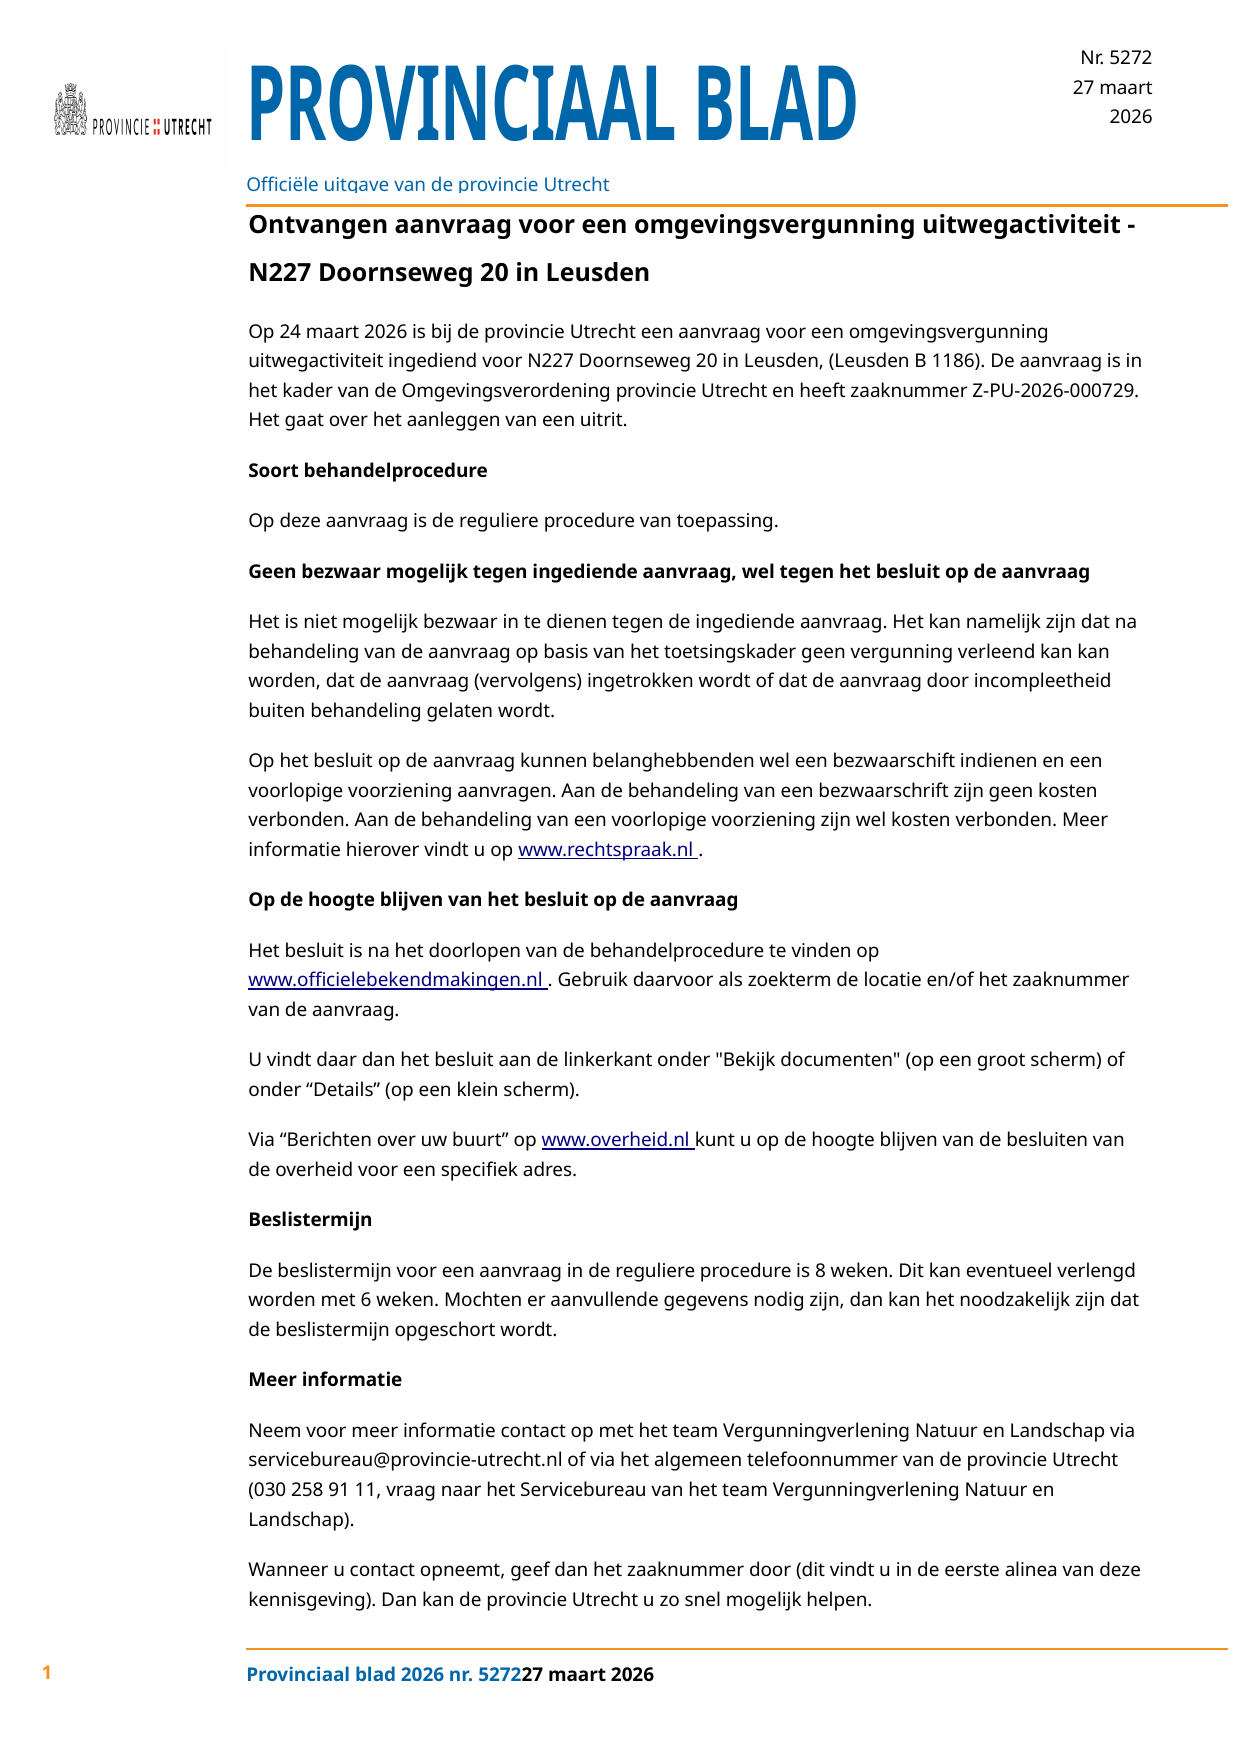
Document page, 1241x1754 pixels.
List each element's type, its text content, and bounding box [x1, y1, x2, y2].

text Op de hoogte blijven van het besluit op de aanvraag [248, 887, 1152, 912]
picture [41, 47, 231, 172]
text Op deze aanvraag is de reguliere procedure van toepassing. [248, 507, 1152, 533]
text Op 24 maart 2026 is bij de provincie Utrecht een aanvraag voor een omgevingsvergunning uitwegactiviteit ingediend voor N227 Doornseweg 20 in Leusden, (Leusden B 1186). De aanvraag is in het kader van de Omgevingsverordening provincie Utrecht en heeft zaaknummer Z-PU-2026-000729. Het gaat over het aanleggen van een uitrit. [248, 318, 1152, 432]
text U vindt daar dan het besluit aan de linkerkant onder "Bekijk documenten" (op een groot scherm) of onder “Details” (op een klein scherm). [248, 1047, 1152, 1102]
text Geen bezwaar mogelijk tegen ingediende aanvraag, wel tegen het besluit op de aanvraag [248, 558, 1152, 584]
text Ontvangen aanvraag voor een omgevingsvergunning uitwegactiviteit - N227 Doornseweg 20 in Leusden [248, 207, 1152, 288]
text Via “Berichten over uw buurt” op www.overheid.nl kunt u op de hoogte blijven van de besluiten van de overheid voor een specifiek adres. [248, 1127, 1152, 1182]
text Beslistermijn [248, 1207, 1152, 1232]
text Het besluit is na het doorlopen van de behandelprocedure te vinden op www.officielebekendmakingen.nl . Gebruik daarvoor als zoekterm de locatie en/of het zaaknummer van de aanvraag. [248, 937, 1152, 1022]
text Wanneer u contact opneemt, geef dan het zaaknummer door (dit vindt u in de eerste alinea van deze kennisgeving). Dan kan de provincie Utrecht u zo snel mogelijk helpen. [248, 1556, 1152, 1612]
text Soort behandelprocedure [248, 457, 1152, 483]
text Neem voor meer informatie contact op met het team Vergunningverlening Natuur en Landschap via servicebureau@provincie-utrecht.nl of via het algemeen telefoonnummer van de provincie Utrecht (030 258 91 11, vraag naar het Servicebureau van het team Vergunningverlening Natuur en Landschap). [248, 1417, 1152, 1532]
text De beslistermijn voor een aanvraag in de reguliere procedure is 8 weken. Dit kan eventueel verlengd worden met 6 weken. Mochten er aanvullende gegevens nodig zijn, dan kan het noodzakelijk zijn dat de beslistermijn opgeschort wordt. [248, 1257, 1152, 1342]
text Meer informatie [248, 1367, 1152, 1392]
text Het is niet mogelijk bezwaar in te dienen tegen de ingediende aanvraag. Het kan namelijk zijn dat na behandeling van de aanvraag op basis van het toetsingskader geen vergunning verleend kan kan worden, dat de aanvraag (vervolgens) ingetrokken wordt of dat de aanvraag door incompleetheid buiten behandeling gelaten wordt. [248, 608, 1152, 723]
text Op het besluit op de aanvraag kunnen belanghebbenden wel een bezwaarschift indienen en een voorlopige voorziening aanvragen. Aan de behandeling van een bezwaarschrift zijn geen kosten verbonden. Aan de behandeling van een voorlopige voorziening zijn wel kosten verbonden. Meer informatie hierover vindt u op www.rechtspraak.nl . [248, 747, 1152, 862]
